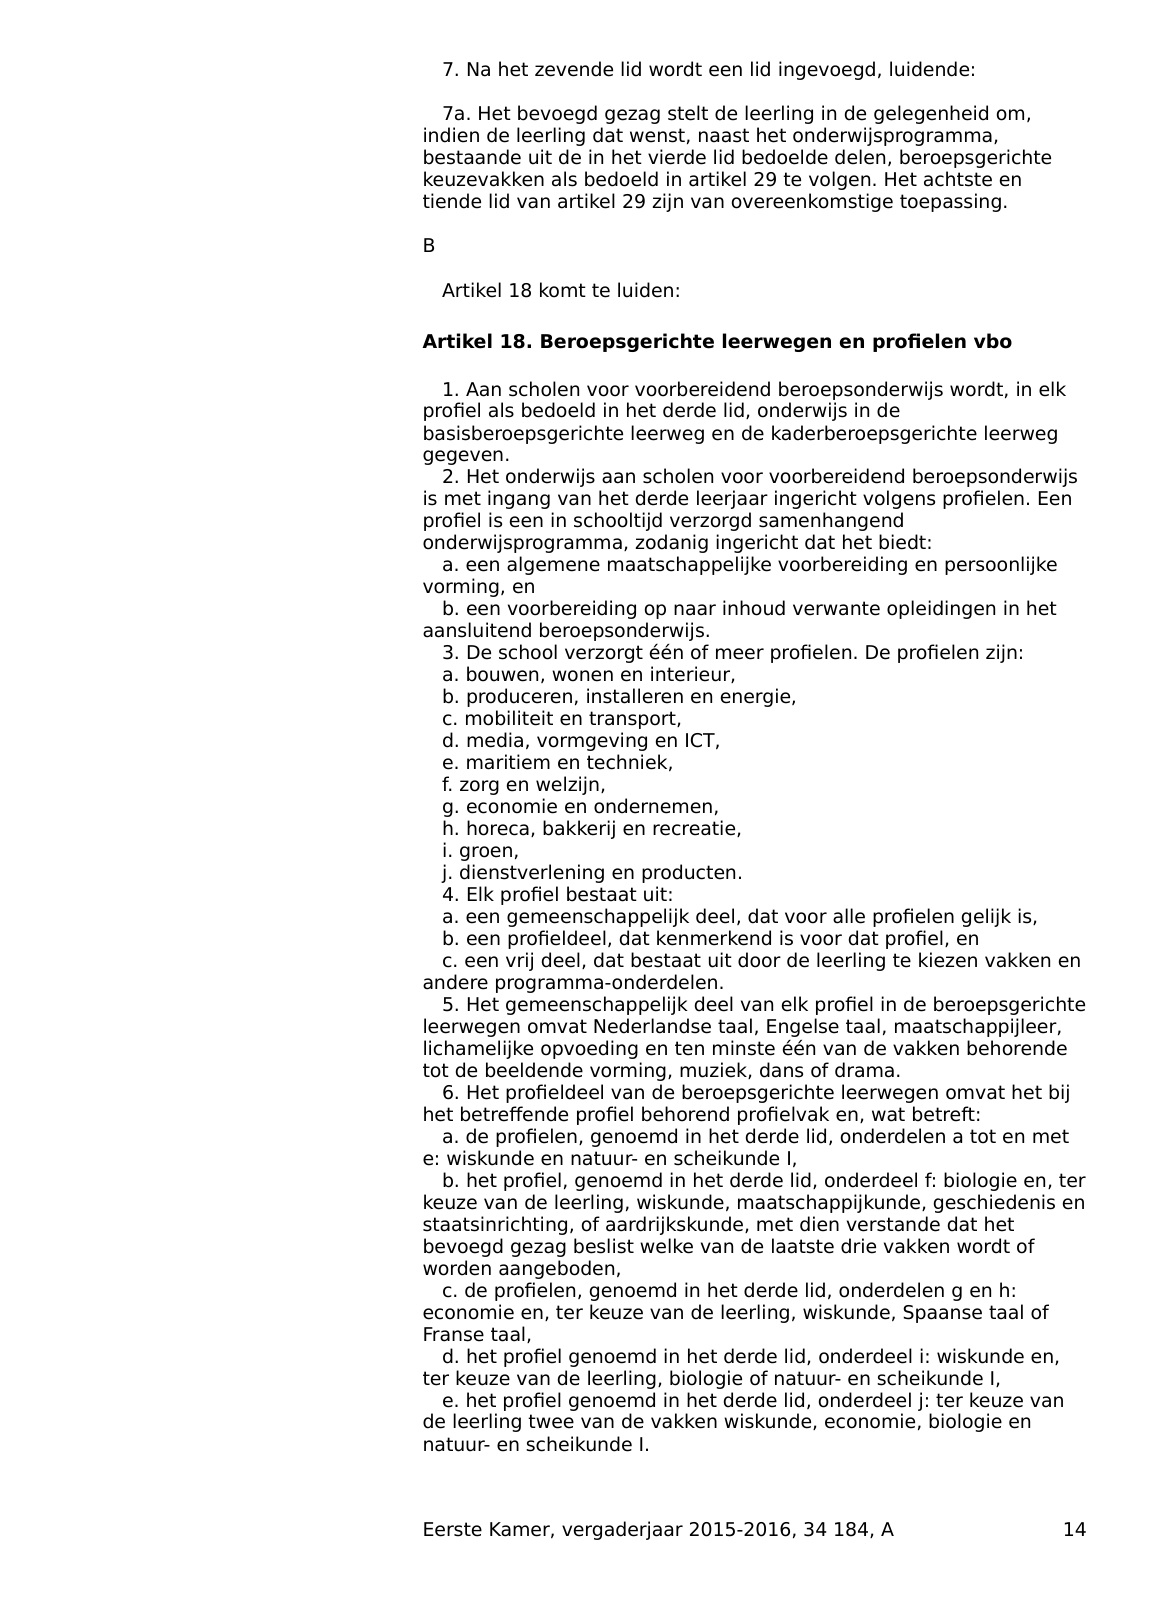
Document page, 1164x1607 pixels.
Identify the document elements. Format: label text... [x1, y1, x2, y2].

subtitle Artikel 18. Beroepsgerichte leerwegen en profielen vbo [422, 331, 1087, 353]
text e. maritiem en techniek, [422, 752, 1087, 774]
text d. media, vormgeving en ICT, [422, 730, 1087, 752]
text 4. Elk profiel bestaat uit: [422, 884, 1087, 906]
text 6. Het profieldeel van de beroepsgerichte leerwegen omvat het bij het betreffende profiel behorend profielvak en, wat betreft: [422, 1082, 1087, 1126]
text d. het profiel genoemd in het derde lid, onderdeel i: wiskunde en, ter keuze van de leerling, biologie of natuur- en scheikunde I, [422, 1346, 1087, 1389]
text 1. Aan scholen voor voorbereidend beroepsonderwijs wordt, in elk profiel als bedoeld in het derde lid, onderwijs in de basisberoepsgerichte leerweg en de kaderberoepsgerichte leerweg gegeven. [422, 378, 1087, 466]
text c. mobiliteit en transport, [422, 708, 1087, 730]
text c. de profielen, genoemd in het derde lid, onderdelen g en h: economie en, ter keuze van de leerling, wiskunde, Spaanse taal of Franse taal, [422, 1279, 1087, 1346]
text c. een vrij deel, dat bestaat uit door de leerling te kiezen vakken en andere programma-onderdelen. [422, 950, 1087, 994]
text 7a. Het bevoegd gezag stelt de leerling in de gelegenheid om, indien de leerling dat wenst, naast het onderwijsprogramma, bestaande uit de in het vierde lid bedoelde delen, beroepsgerichte keuzevakken als bedoeld in artikel 29 te volgen. Het achtste en tiende lid van artikel 29 zijn van overeenkomstige toepassing. [422, 103, 1087, 213]
text 3. De school verzorgt één of meer profielen. De profielen zijn: [422, 642, 1087, 664]
text 7. Na het zevende lid wordt een lid ingevoegd, luidende: [422, 59, 1087, 81]
text 2. Het onderwijs aan scholen voor voorbereidend beroepsonderwijs is met ingang van het derde leerjaar ingericht volgens profielen. Een profiel is een in schooltijd verzorgd samenhangend onderwijsprogramma, zodanig ingericht dat het biedt: [422, 466, 1087, 554]
text a. de profielen, genoemd in het derde lid, onderdelen a tot en met e: wiskunde en natuur- en scheikunde I, [422, 1126, 1087, 1170]
text f. zorg en welzijn, [422, 774, 1087, 796]
text a. een algemene maatschappelijke voorbereiding en persoonlijke vorming, en [422, 554, 1087, 598]
text 5. Het gemeenschappelijk deel van elk profiel in de beroepsgerichte leerwegen omvat Nederlandse taal, Engelse taal, maatschappijleer, lichamelijke opvoeding en ten minste één van de vakken behorende tot de beeldende vorming, muziek, dans of drama. [422, 994, 1087, 1082]
text Artikel 18 komt te luiden: [422, 279, 1087, 301]
text i. groen, [422, 840, 1087, 862]
text b. het profiel, genoemd in het derde lid, onderdeel f: biologie en, ter keuze van de leerling, wiskunde, maatschappijkunde, geschiedenis en staatsinrichting, of aardrijkskunde, met dien verstande dat het bevoegd gezag beslist welke van de laatste drie vakken wordt of worden aangeboden, [422, 1170, 1087, 1279]
text g. economie en ondernemen, [422, 796, 1087, 818]
text b. produceren, installeren en energie, [422, 686, 1087, 708]
text b. een profieldeel, dat kenmerkend is voor dat profiel, en [422, 928, 1087, 950]
text a. bouwen, wonen en interieur, [422, 664, 1087, 686]
text B [422, 235, 1087, 257]
text b. een voorbereiding op naar inhoud verwante opleidingen in het aansluitend beroepsonderwijs. [422, 598, 1087, 642]
text h. horeca, bakkerij en recreatie, [422, 818, 1087, 840]
text a. een gemeenschappelijk deel, dat voor alle profielen gelijk is, [422, 906, 1087, 928]
text e. het profiel genoemd in het derde lid, onderdeel j: ter keuze van de leerling twee van de vakken wiskunde, economie, biologie en natuur- en scheikunde I. [422, 1389, 1087, 1455]
text j. dienstverlening en producten. [422, 862, 1087, 884]
